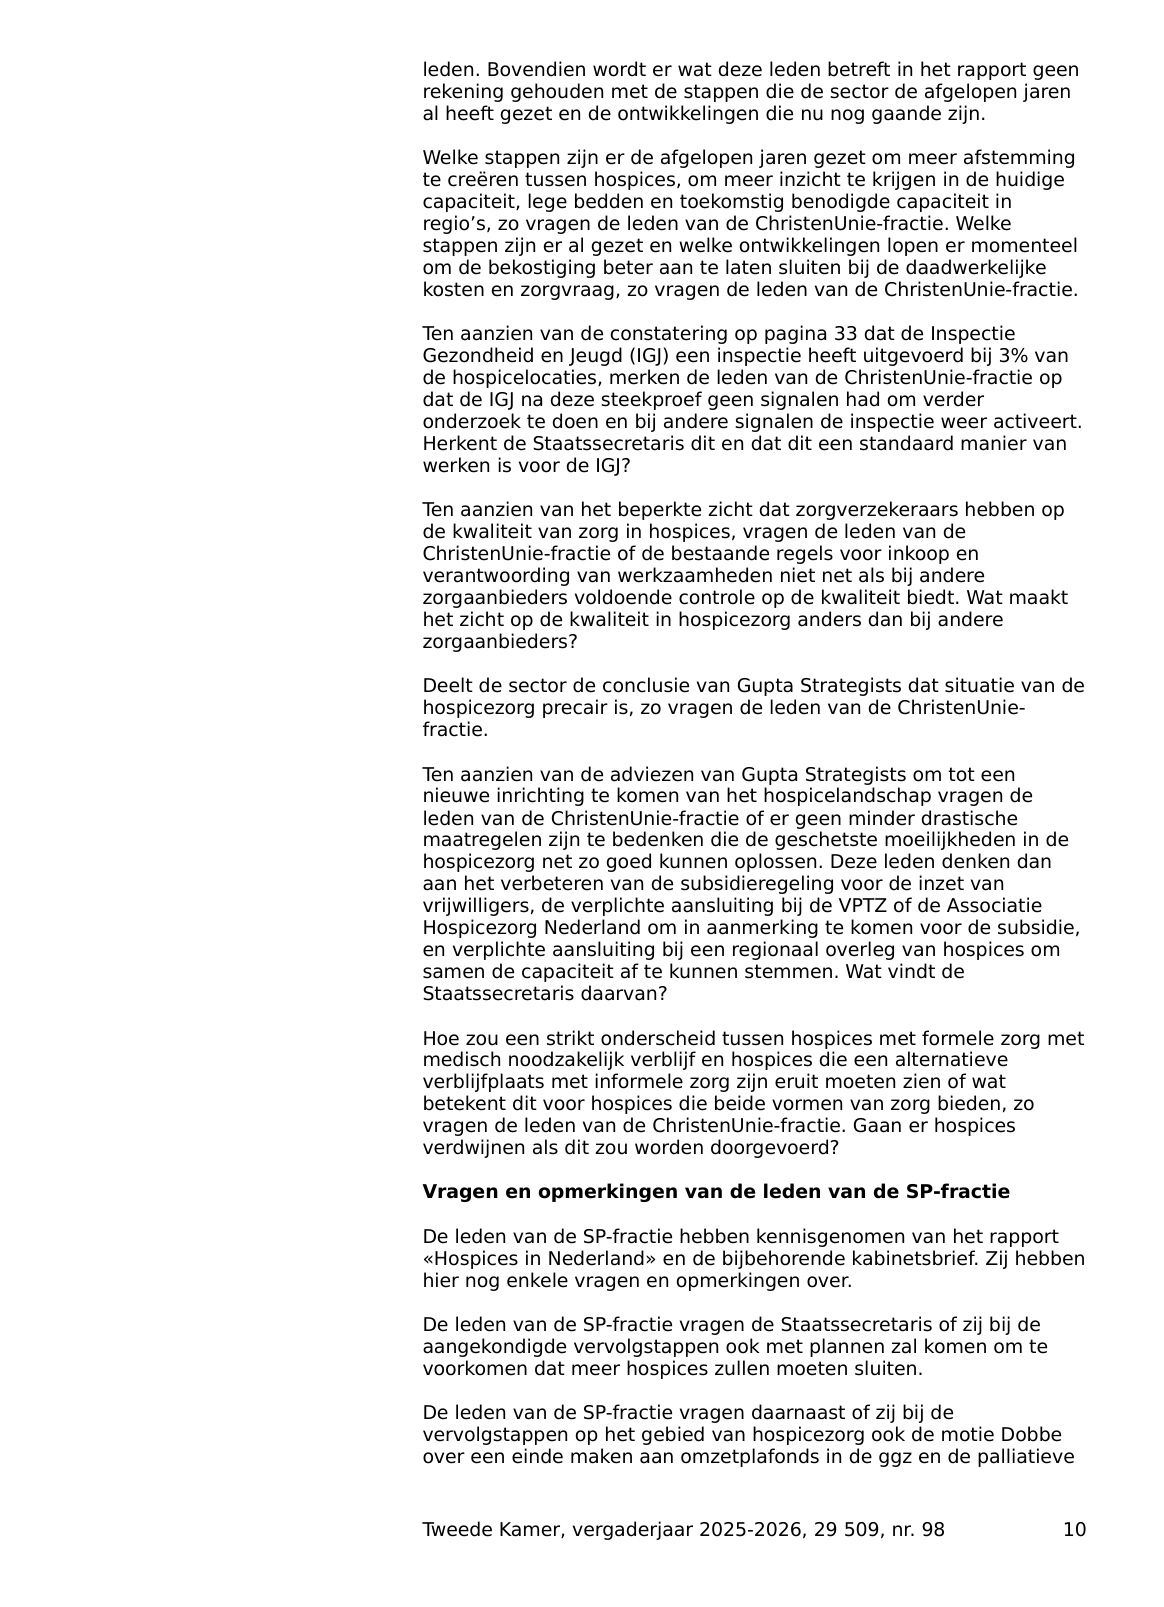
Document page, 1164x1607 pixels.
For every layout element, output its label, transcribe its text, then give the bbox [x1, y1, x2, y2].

text Ten aanzien van de constatering op pagina 33 dat de Inspectie Gezondheid en Jeugd (IGJ) een inspectie heeft uitgevoerd bij 3% van de hospicelocaties, merken de leden van de ChristenUnie-fractie op dat de IGJ na deze steekproef geen signalen had om verder onderzoek te doen en bij andere signalen de inspectie weer activeert. Herkent de Staatssecretaris dit en dat dit een standaard manier van werken is voor de IGJ? [422, 323, 1087, 477]
text Hoe zou een strikt onderscheid tussen hospices met formele zorg met medisch noodzakelijk verblijf en hospices die een alternatieve verblijfplaats met informele zorg zijn eruit moeten zien of wat betekent dit voor hospices die beide vormen van zorg bieden, zo vragen de leden van de ChristenUnie-fractie. Gaan er hospices verdwijnen als dit zou worden doorgevoerd? [422, 1027, 1087, 1159]
subtitle Vragen en opmerkingen van de leden van de SP-fractie [422, 1181, 1087, 1203]
text De leden van de SP-fractie hebben kennisgenomen van het rapport «Hospices in Nederland» en de bijbehorende kabinetsbrief. Zij hebben hier nog enkele vragen en opmerkingen over. [422, 1226, 1087, 1292]
text Welke stappen zijn er de afgelopen jaren gezet om meer afstemming te creëren tussen hospices, om meer inzicht te krijgen in de huidige capaciteit, lege bedden en toekomstig benodigde capaciteit in regio’s, zo vragen de leden van de ChristenUnie-fractie. Welke stappen zijn er al gezet en welke ontwikkelingen lopen er momenteel om de bekostiging beter aan te laten sluiten bij de daadwerkelijke kosten en zorgvraag, zo vragen de leden van de ChristenUnie-fractie. [422, 147, 1087, 301]
text Ten aanzien van het beperkte zicht dat zorgverzekeraars hebben op de kwaliteit van zorg in hospices, vragen de leden van de ChristenUnie-fractie of de bestaande regels voor inkoop en verantwoording van werkzaamheden niet net als bij andere zorgaanbieders voldoende controle op de kwaliteit biedt. Wat maakt het zicht op de kwaliteit in hospicezorg anders dan bij andere zorgaanbieders? [422, 499, 1087, 653]
text De leden van de SP-fractie vragen de Staatssecretaris of zij bij de aangekondigde vervolgstappen ook met plannen zal komen om te voorkomen dat meer hospices zullen moeten sluiten. [422, 1314, 1087, 1380]
text De leden van de SP-fractie vragen daarnaast of zij bij de vervolgstappen op het gebied van hospicezorg ook de motie Dobbe over een einde maken aan omzetplafonds in de ggz en de palliatieve [422, 1402, 1087, 1468]
text Deelt de sector de conclusie van Gupta Strategists dat situatie van de hospicezorg precair is, zo vragen de leden van de ChristenUnie-fractie. [422, 675, 1087, 741]
text Ten aanzien van de adviezen van Gupta Strategists om tot een nieuwe inrichting te komen van het hospicelandschap vragen de leden van de ChristenUnie-fractie of er geen minder drastische maatregelen zijn te bedenken die de geschetste moeilijkheden in de hospicezorg net zo goed kunnen oplossen. Deze leden denken dan aan het verbeteren van de subsidieregeling voor de inzet van vrijwilligers, de verplichte aansluiting bij de VPTZ of de Associatie Hospicezorg Nederland om in aanmerking te komen voor de subsidie, en verplichte aansluiting bij een regionaal overleg van hospices om samen de capaciteit af te kunnen stemmen. Wat vindt de Staatssecretaris daarvan? [422, 763, 1087, 1005]
text leden. Bovendien wordt er wat deze leden betreft in het rapport geen rekening gehouden met de stappen die de sector de afgelopen jaren al heeft gezet en de ontwikkelingen die nu nog gaande zijn. [422, 59, 1087, 125]
